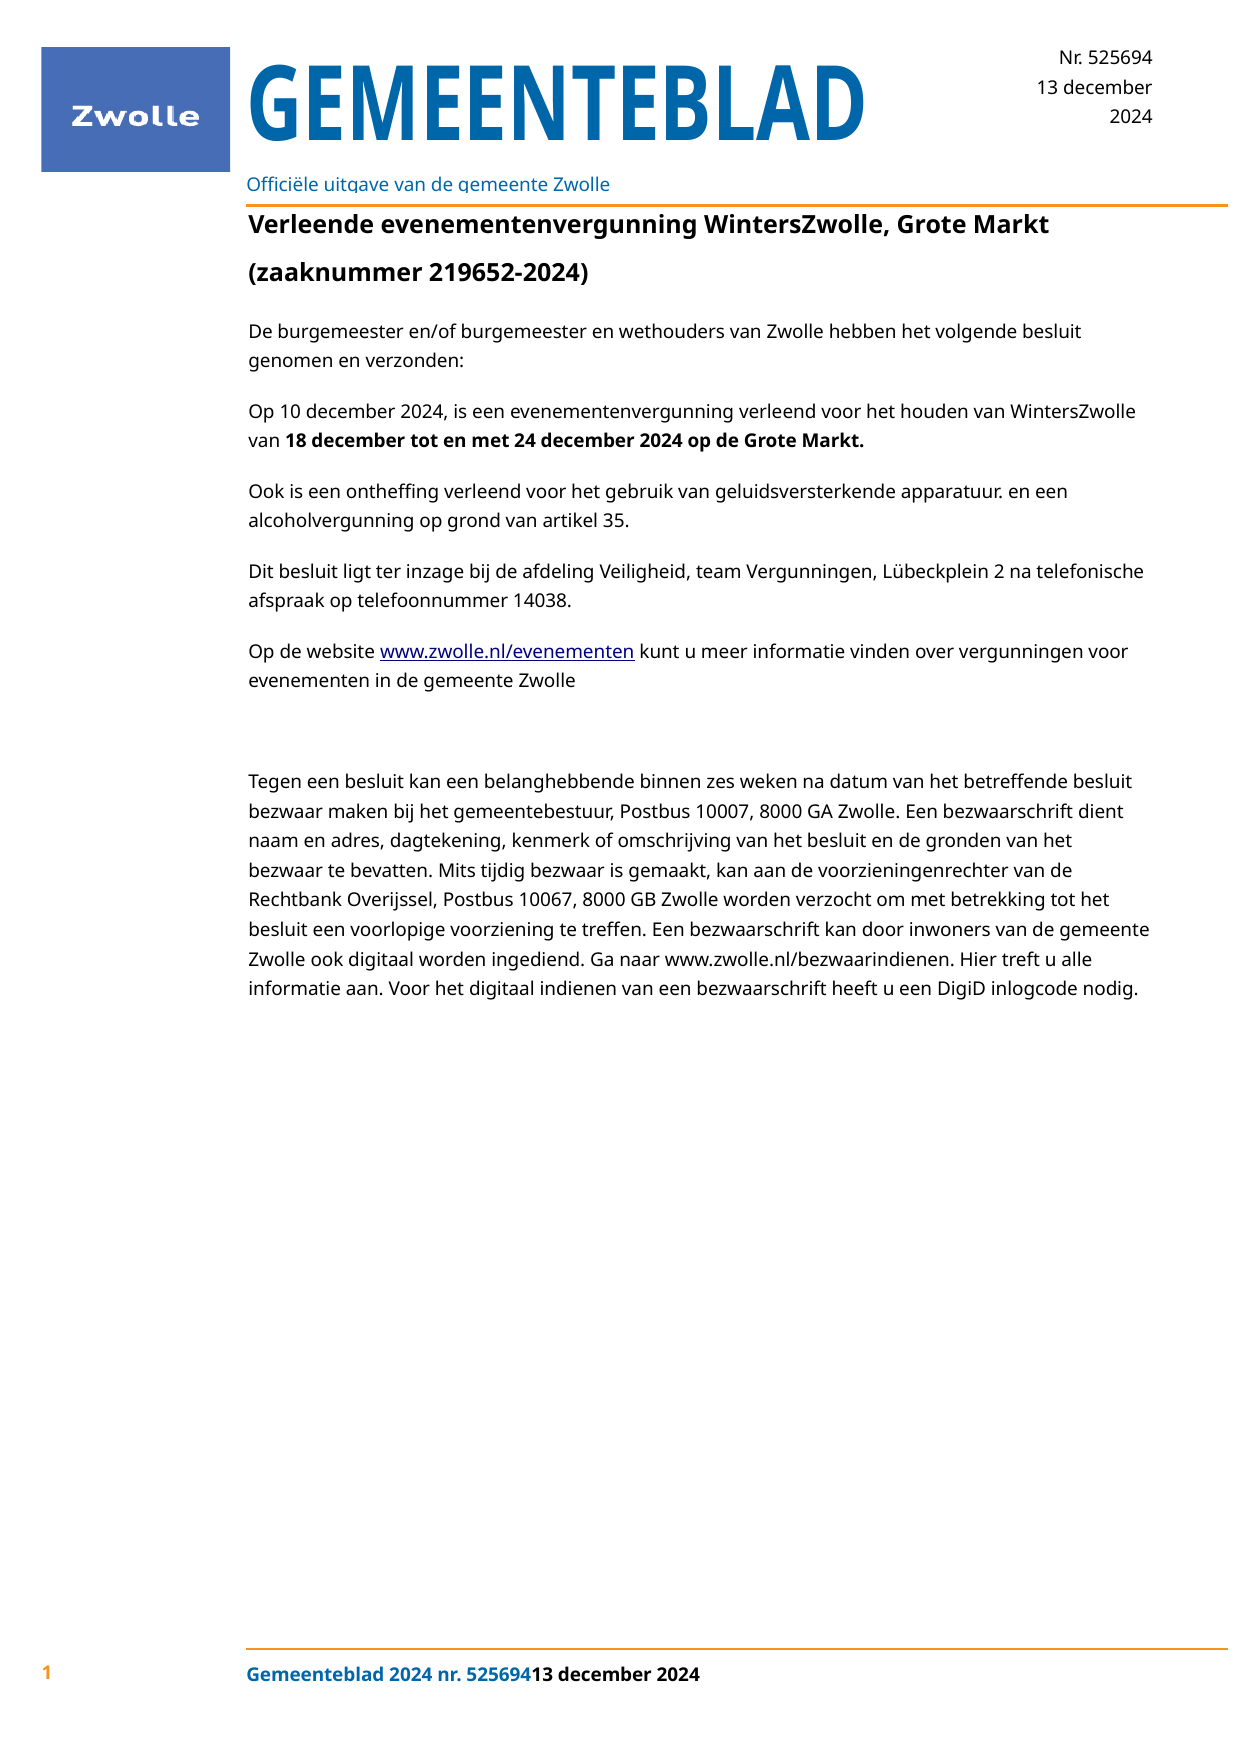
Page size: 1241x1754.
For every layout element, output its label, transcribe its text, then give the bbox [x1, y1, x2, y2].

text Dit besluit ligt ter inzage bij de afdeling Veiligheid, team Vergunningen, Lübeckplein 2 na telefonische afspraak op telefoonnummer 14038. [248, 558, 1152, 613]
text Op de website www.zwolle.nl/evenementen kunt u meer informatie vinden over vergunningen voor evenementen in de gemeente Zwolle [248, 638, 1152, 693]
text De burgemeester en/of burgemeester en wethouders van Zwolle hebben het volgende besluit genomen en verzonden: [248, 318, 1152, 373]
text Verleende evenementenvergunning WintersZwolle, Grote Markt (zaaknummer 219652-2024) [248, 207, 1152, 288]
text Ook is een ontheffing verleend voor het gebruik van geluidsversterkende apparatuur. en een alcoholvergunning op grond van artikel 35. [248, 478, 1152, 533]
picture [41, 47, 231, 172]
text Op 10 december 2024, is een evenementenvergunning verleend voor het houden van WintersZwolle van 18 december tot en met 24 december 2024 op de Grote Markt. [248, 398, 1152, 453]
text Tegen een besluit kan een belanghebbende binnen zes weken na datum van het betreffende besluit bezwaar maken bij het gemeentebestuur, Postbus 10007, 8000 GA Zwolle. Een bezwaarschrift dient naam en adres, dagtekening, kenmerk of omschrijving van het besluit en de gronden van het bezwaar te bevatten. Mits tijdig bezwaar is gemaakt, kan aan de voorzieningenrechter van de Rechtbank Overijssel, Postbus 10067, 8000 GB Zwolle worden verzocht om met betrekking tot het besluit een voorlopige voorziening te treffen. Een bezwaarschrift kan door inwoners van de gemeente Zwolle ook digitaal worden ingediend. Ga naar www.zwolle.nl/bezwaarindienen. Hier treft u alle informatie aan. Voor het digitaal indienen van een bezwaarschrift heeft u een DigiD inlogcode nodig. [248, 768, 1152, 1001]
